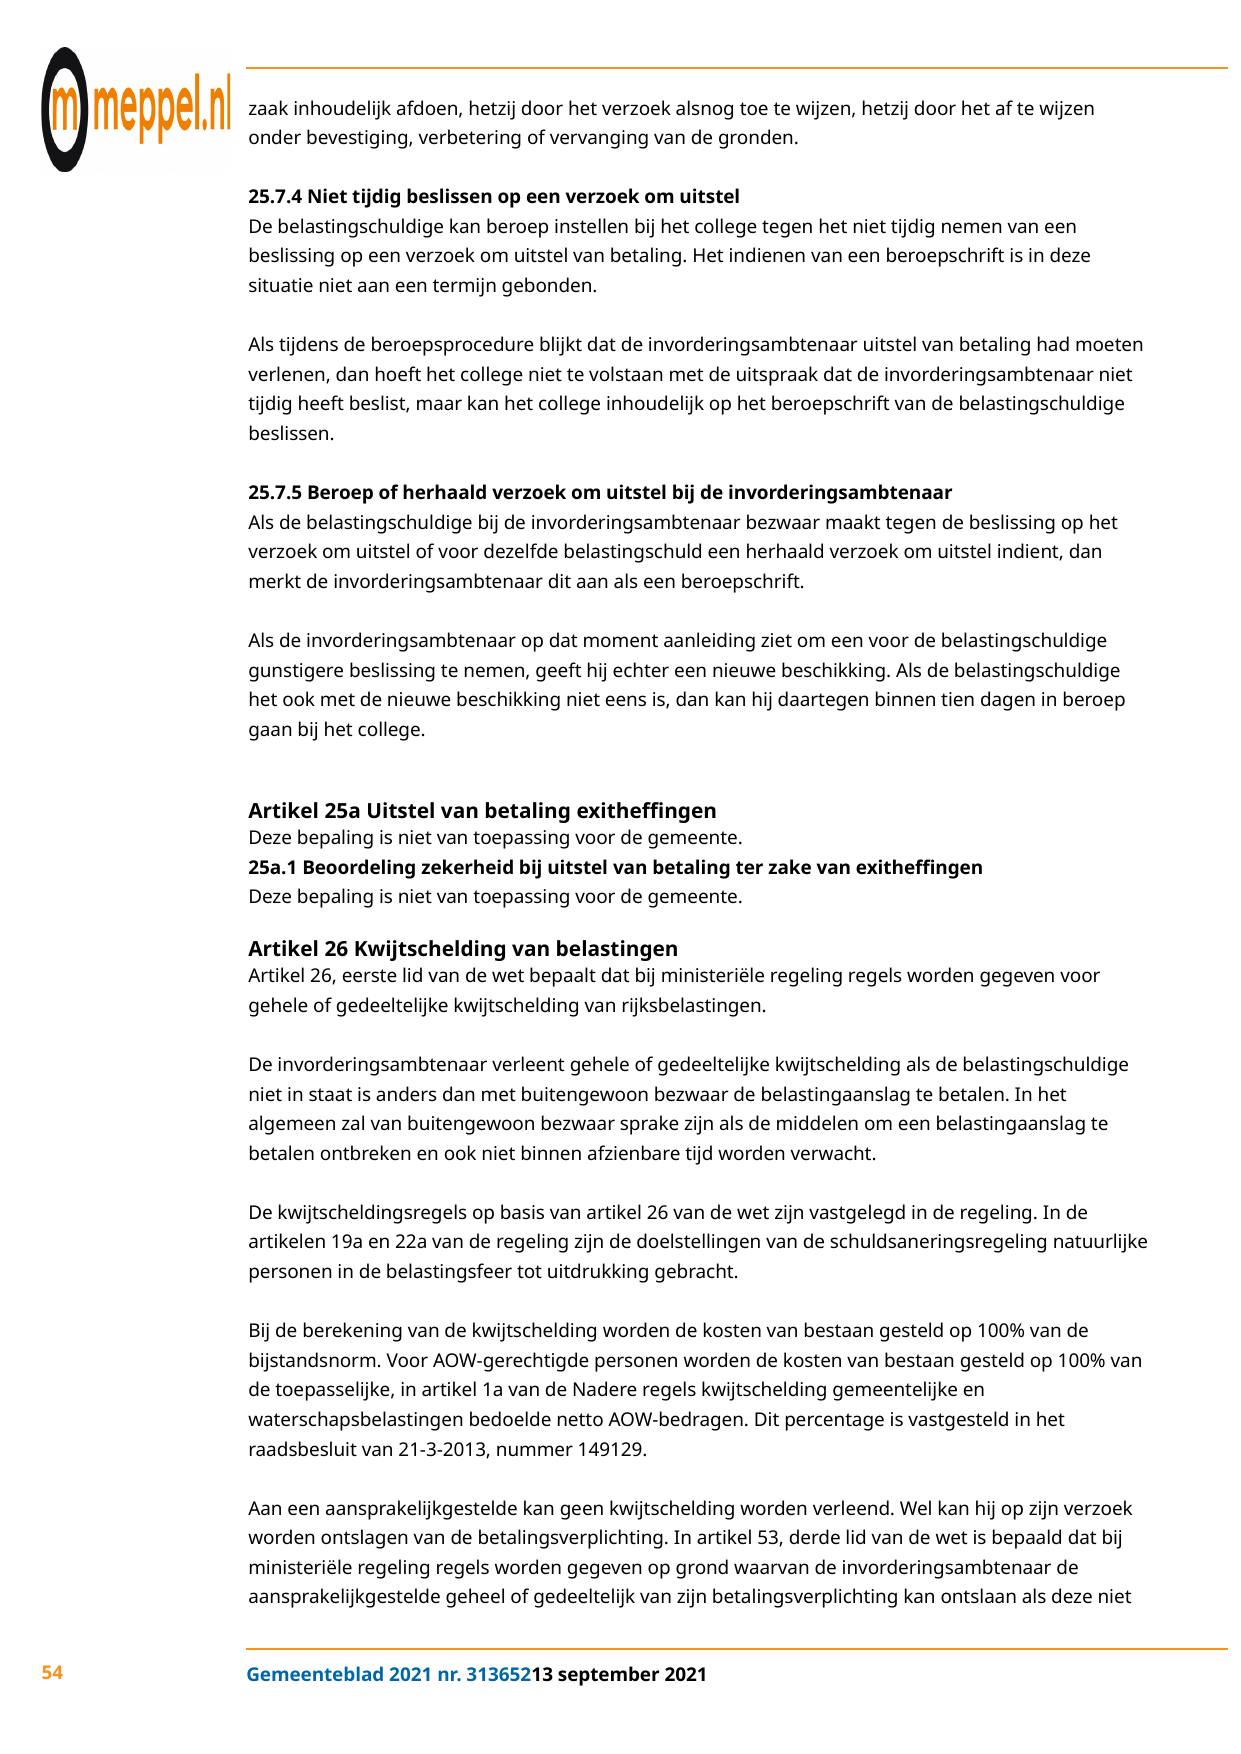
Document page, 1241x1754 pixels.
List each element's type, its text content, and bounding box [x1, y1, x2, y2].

text De invorderingsambtenaar verleent gehele of gedeeltelijke kwijtschelding als de belastingschuldige niet in staat is anders dan met buitengewoon bezwaar de belastingaanslag te betalen. In het algemeen zal van buitengewoon bezwaar sprake zijn als de middelen om een belastingaanslag te betalen ontbreken en ook niet binnen afzienbare tijd worden verwacht. [248, 1051, 1152, 1166]
text 25.7.4 Niet tijdig beslissen op een verzoek om uitstel [248, 183, 1152, 209]
text Artikel 26, eerste lid van de wet bepaalt dat bij ministeriële regeling regels worden gegeven voor gehele of gedeeltelijke kwijtschelding van rijksbelastingen. [248, 962, 1152, 1018]
text De belastingschuldige kan beroep instellen bij het college tegen het niet tijdig nemen van een beslissing op een verzoek om uitstel van betaling. Het indienen van een beroepschrift is in deze situatie niet aan een termijn gebonden. [248, 213, 1152, 298]
text Als tijdens de beroepsprocedure blijkt dat de invorderingsambtenaar uitstel van betaling had moeten verlenen, dan hoeft het college niet te volstaan met de uitspraak dat de invorderingsambtenaar niet tijdig heeft beslist, maar kan het college inhoudelijk op het beroepschrift van de belastingschuldige beslissen. [248, 331, 1152, 446]
text 25a.1 Beoordeling zekerheid bij uitstel van betaling ter zake van exitheffingen [248, 854, 1152, 880]
text Artikel 26 Kwijtschelding van belastingen [248, 934, 1152, 962]
text Bij de berekening van de kwijtschelding worden de kosten van bestaan gesteld op 100% van de bijstandsnorm. Voor AOW-gerechtigde personen worden de kosten van bestaan gesteld op 100% van de toepasselijke, in artikel 1a van de Nadere regels kwijtschelding gemeentelijke en waterschapsbelastingen bedoelde netto AOW-bedragen. Dit percentage is vastgesteld in het raadsbesluit van 21-3-2013, nummer 149129. [248, 1317, 1152, 1462]
text Aan een aansprakelijkgestelde kan geen kwijtschelding worden verleend. Wel kan hij op zijn verzoek worden ontslagen van de betalingsverplichting. In artikel 53, derde lid van de wet is bepaald dat bij ministeriële regeling regels worden gegeven op grond waarvan de invorderingsambtenaar de aansprakelijkgestelde geheel of gedeeltelijk van zijn betalingsverplichting kan ontslaan als deze niet [248, 1495, 1152, 1609]
text 25.7.5 Beroep of herhaald verzoek om uitstel bij de invorderingsambtenaar [248, 479, 1152, 505]
text Als de belastingschuldige bij de invorderingsambtenaar bezwaar maakt tegen de beslissing op het verzoek om uitstel of voor dezelfde belastingschuld een herhaald verzoek om uitstel indient, dan merkt de invorderingsambtenaar dit aan als een beroepschrift. [248, 509, 1152, 594]
text De kwijtscheldingsregels op basis van artikel 26 van de wet zijn vastgelegd in de regeling. In de artikelen 19a en 22a van de regeling zijn de doelstellingen van de schuldsaneringsregeling natuurlijke personen in de belastingsfeer tot uitdrukking gebracht. [248, 1199, 1152, 1284]
text Artikel 25a Uitstel van betaling exitheffingen [248, 796, 1152, 824]
text zaak inhoudelijk afdoen, hetzij door het verzoek alsnog toe te wijzen, hetzij door het af te wijzen onder bevestiging, verbetering of vervanging van de gronden. [248, 95, 1152, 150]
text Deze bepaling is niet van toepassing voor de gemeente. [248, 824, 1152, 850]
picture [41, 47, 231, 172]
text Deze bepaling is niet van toepassing voor de gemeente. [248, 884, 1152, 909]
text Als de invorderingsambtenaar op dat moment aanleiding ziet om een voor de belastingschuldige gunstigere beslissing te nemen, geeft hij echter een nieuwe beschikking. Als de belastingschuldige het ook met de nieuwe beschikking niet eens is, dan kan hij daartegen binnen tien dagen in beroep gaan bij het college. [248, 627, 1152, 742]
